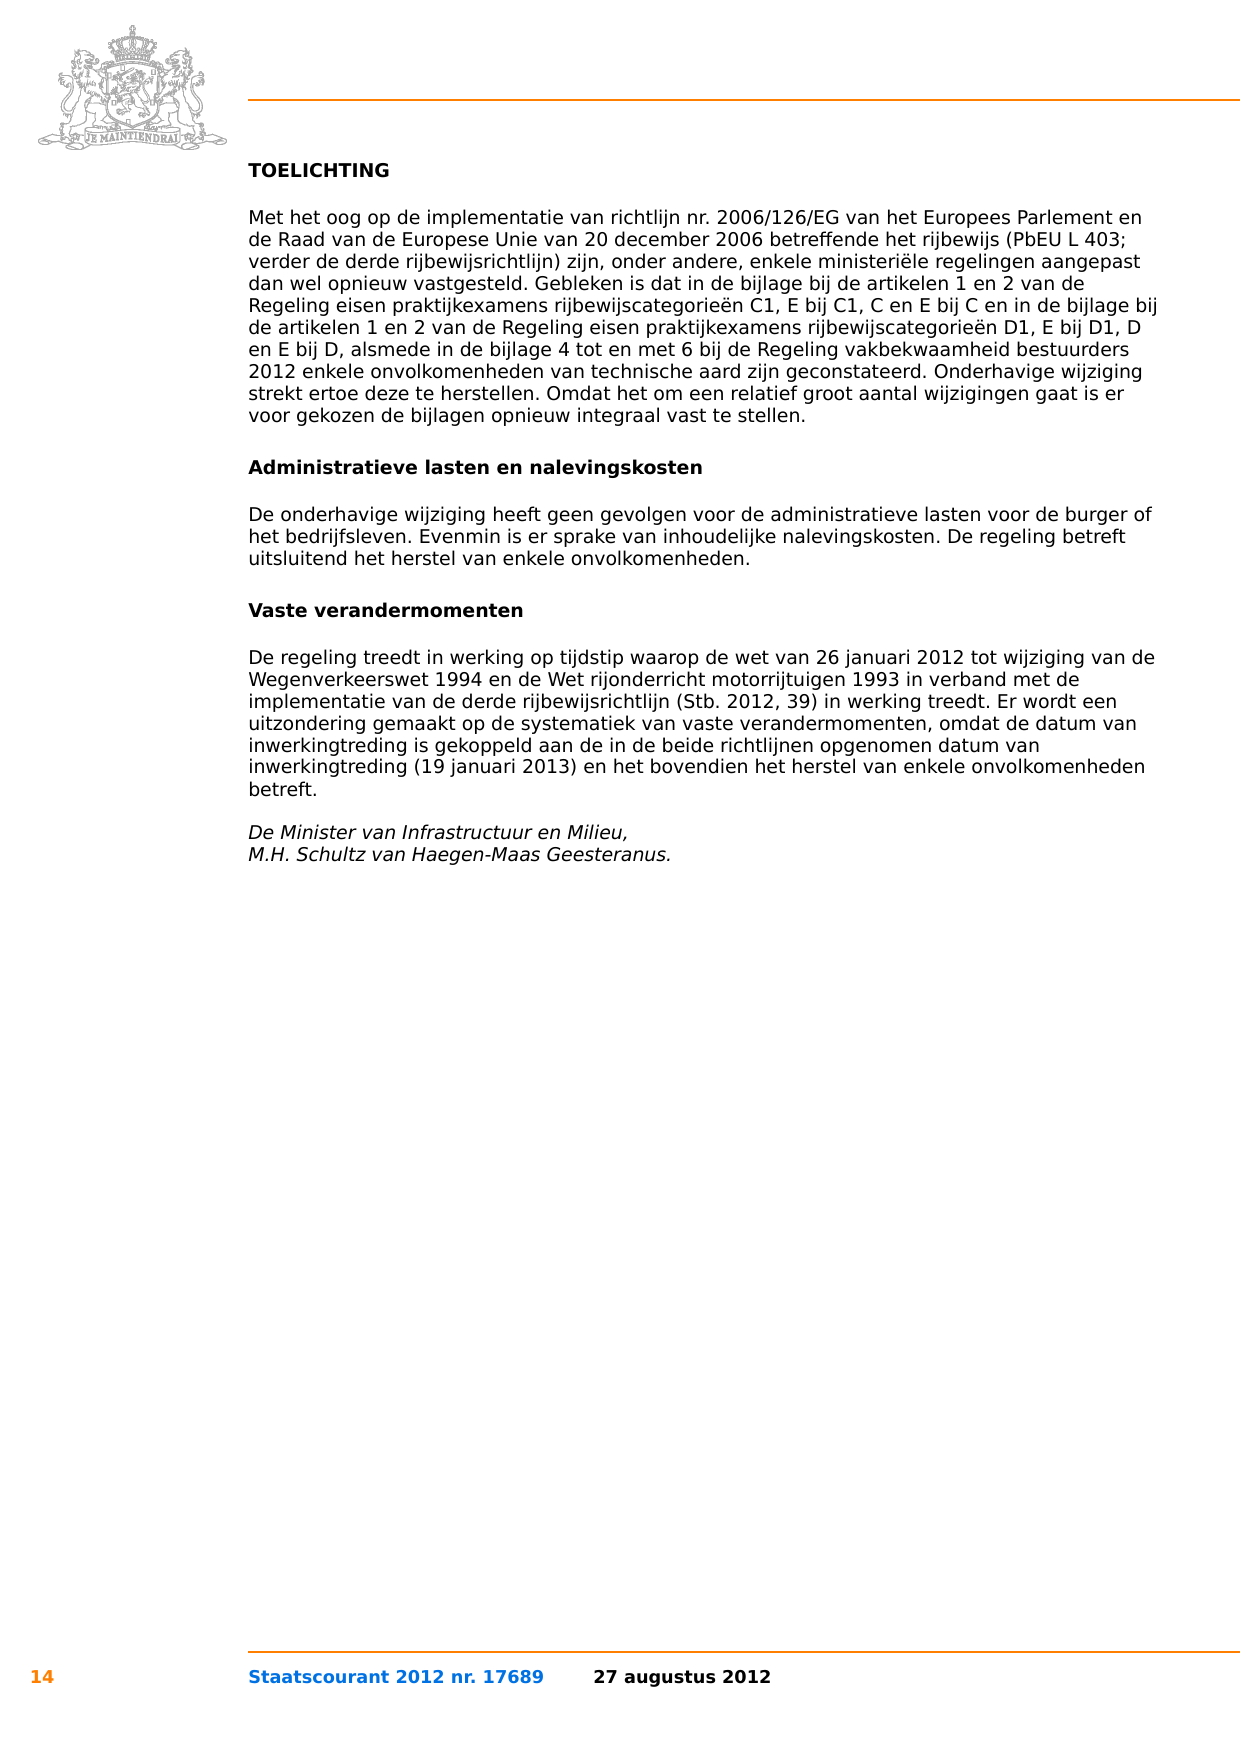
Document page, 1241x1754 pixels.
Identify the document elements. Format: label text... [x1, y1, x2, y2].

picture [38, 25, 227, 150]
subtitle Administratieve lasten en nalevingskosten [248, 457, 1163, 479]
subtitle TOELICHTING [248, 160, 1163, 182]
text De regeling treedt in werking op tijdstip waarop de wet van 26 januari 2012 tot wijziging van de Wegenverkeerswet 1994 en de Wet rijonderricht motorrijtuigen 1993 in verband met de implementatie van de derde rijbewijsrichtlijn (Stb. 2012, 39) in werking treedt. Er wordt een uitzondering gemaakt op de systematiek van vaste verandermomenten, omdat de datum van inwerkingtreding is gekoppeld aan de in de beide richtlijnen opgenomen datum van inwerkingtreding (19 januari 2013) en het bovendien het herstel van enkele onvolkomenheden betreft. [248, 647, 1163, 800]
subtitle Vaste verandermomenten [248, 599, 1163, 622]
text De Minister van Infrastructuur en Milieu, M.H. Schultz van Haegen-Maas Geesteranus. [248, 822, 1163, 866]
text De onderhavige wijziging heeft geen gevolgen voor de administratieve lasten voor de burger of het bedrijfsleven. Evenmin is er sprake van inhoudelijke nalevingskosten. De regeling betreft uitsluitend het herstel van enkele onvolkomenheden. [248, 504, 1163, 569]
text Met het oog op de implementatie van richtlijn nr. 2006/126/EG van het Europees Parlement en de Raad van de Europese Unie van 20 december 2006 betreffende het rijbewijs (PbEU L 403; verder de derde rijbewijsrichtlijn) zijn, onder andere, enkele ministeriële regelingen aangepast dan wel opnieuw vastgesteld. Gebleken is dat in de bijlage bij de artikelen 1 en 2 van de Regeling eisen praktijkexamens rijbewijscategorieën C1, E bij C1, C en E bij C en in de bijlage bij de artikelen 1 en 2 van de Regeling eisen praktijkexamens rijbewijscategorieën D1, E bij D1, D en E bij D, alsmede in de bijlage 4 tot en met 6 bij de Regeling vakbekwaamheid bestuurders 2012 enkele onvolkomenheden van technische aard zijn geconstateerd. Onderhavige wijziging strekt ertoe deze te herstellen. Omdat het om een relatief groot aantal wijzigingen gaat is er voor gekozen de bijlagen opnieuw integraal vast te stellen. [248, 207, 1163, 427]
